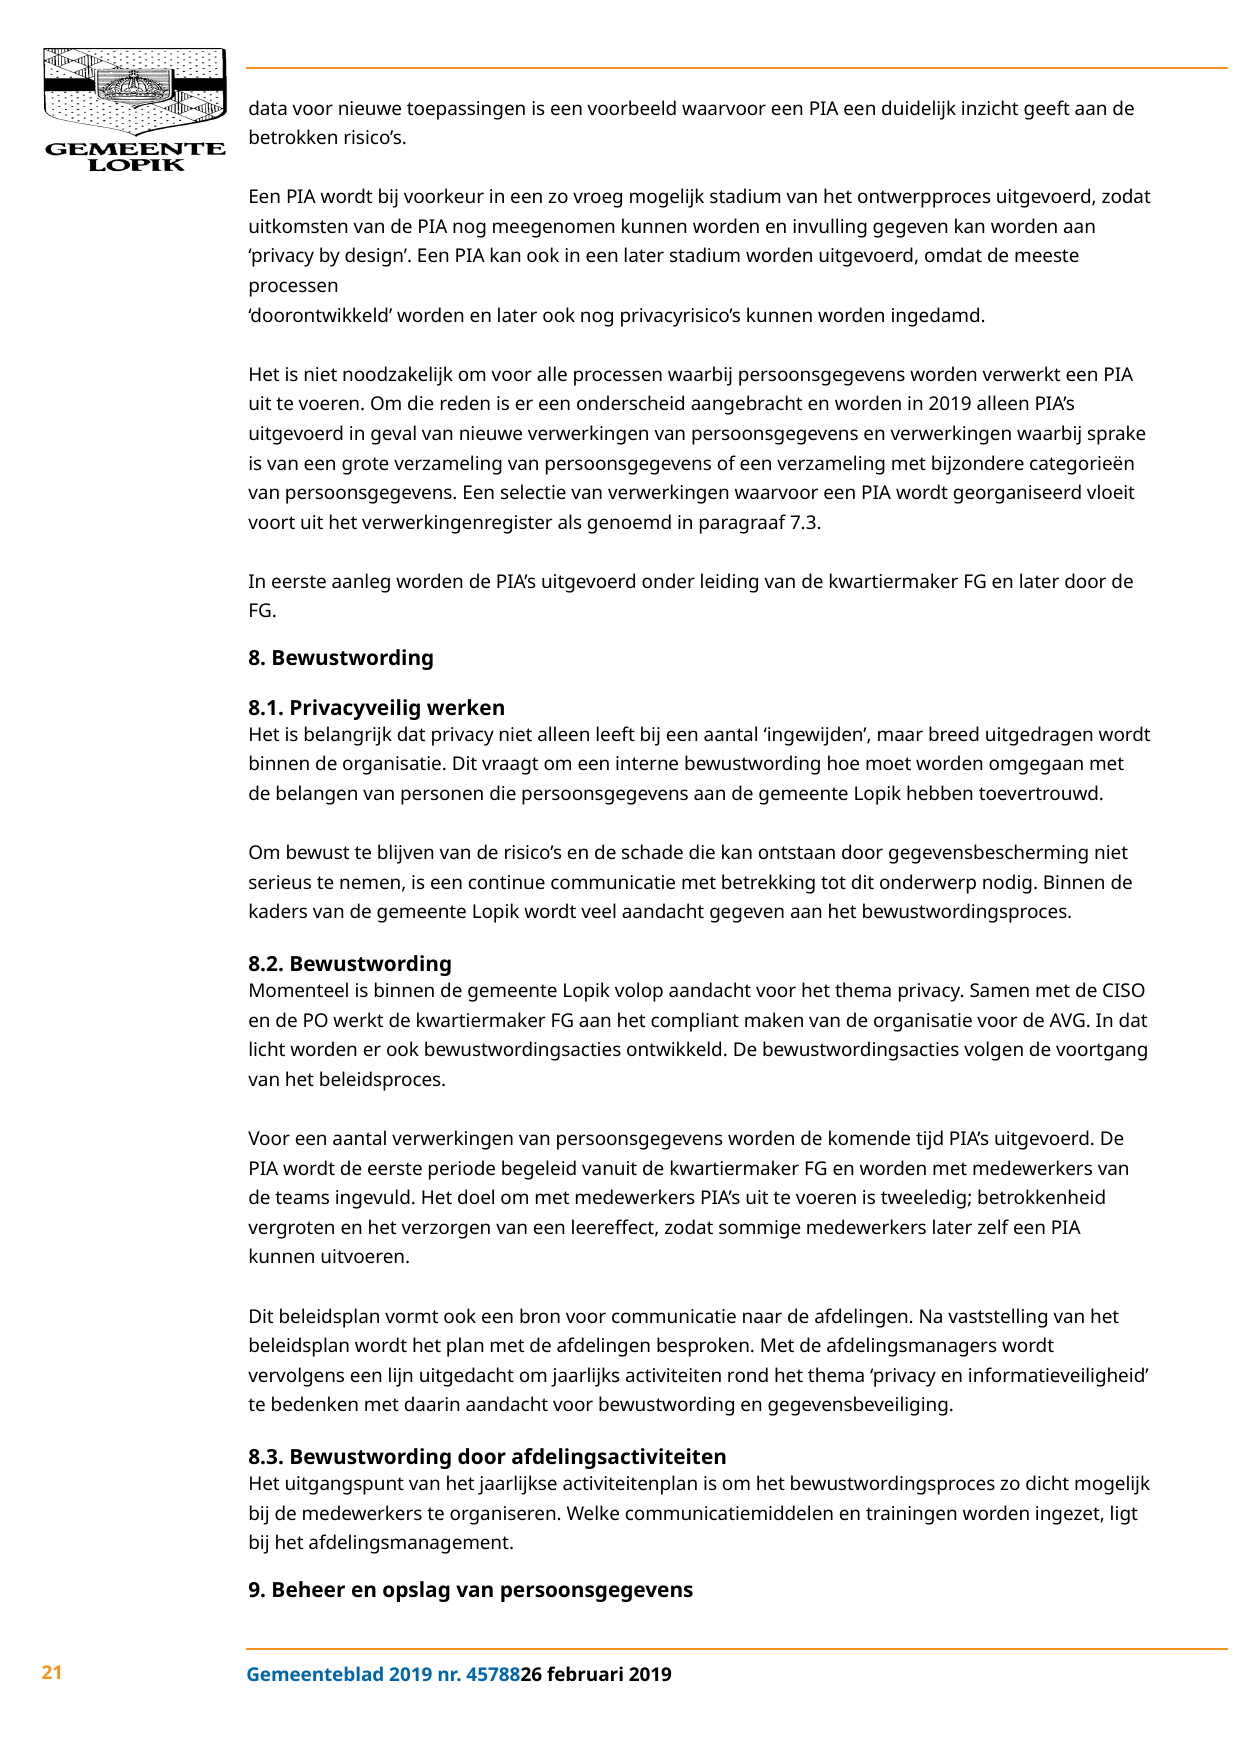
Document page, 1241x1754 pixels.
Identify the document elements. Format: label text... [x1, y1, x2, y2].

text 8.2. Bewustwording [248, 949, 1152, 977]
text Momenteel is binnen de gemeente Lopik volop aandacht voor het thema privacy. Samen met de CISO en de PO werkt de kwartiermaker FG aan het compliant maken van de organisatie voor de AVG. In dat licht worden er ook bewustwordingsacties ontwikkeld. De bewustwordingsacties volgen de voortgang van het beleidsproces. [248, 977, 1152, 1092]
text data voor nieuwe toepassingen is een voorbeeld waarvoor een PIA een duidelijk inzicht geeft aan de betrokken risico’s. [248, 95, 1152, 150]
text 8.3. Bewustwording door afdelingsactiviteiten [248, 1442, 1152, 1470]
text In eerste aanleg worden de PIA’s uitgevoerd onder leiding van de kwartiermaker FG en later door de FG. [248, 568, 1152, 623]
text ‘doorontwikkeld’ worden en later ook nog privacyrisico’s kunnen worden ingedamd. [248, 302, 1152, 328]
text Het is niet noodzakelijk om voor alle processen waarbij persoonsgegevens worden verwerkt een PIA uit te voeren. Om die reden is er een onderscheid aangebracht en worden in 2019 alleen PIA’s uitgevoerd in geval van nieuwe verwerkingen van persoonsgegevens en verwerkingen waarbij sprake is van een grote verzameling van persoonsgegevens of een verzameling met bijzondere categorieën van persoonsgegevens. Een selectie van verwerkingen waarvoor een PIA wordt georganiseerd vloeit voort uit het verwerkingenregister als genoemd in paragraaf 7.3. [248, 361, 1152, 535]
text Dit beleidsplan vormt ook een bron voor communicatie naar de afdelingen. Na vaststelling van het beleidsplan wordt het plan met de afdelingen besproken. Met de afdelingsmanagers wordt vervolgens een lijn uitgedacht om jaarlijks activiteiten rond het thema ‘privacy en informatieveiligheid’ te bedenken met daarin aandacht voor bewustwording en gegevensbeveiliging. [248, 1303, 1152, 1417]
text 8. Bewustwording [248, 643, 1152, 672]
text Het uitgangspunt van het jaarlijkse activiteitenplan is om het bewustwordingsproces zo dicht mogelijk bij de medewerkers te organiseren. Welke communicatiemiddelen en trainingen worden ingezet, ligt bij het afdelingsmanagement. [248, 1470, 1152, 1555]
text Om bewust te blijven van de risico’s en de schade die kan ontstaan door gegevensbescherming niet serieus te nemen, is een continue communicatie met betrekking tot dit onderwerp nodig. Binnen de kaders van de gemeente Lopik wordt veel aandacht gegeven aan het bewustwordingsproces. [248, 839, 1152, 924]
text Het is belangrijk dat privacy niet alleen leeft bij een aantal ‘ingewijden’, maar breed uitgedragen wordt binnen de organisatie. Dit vraagt om een interne bewustwording hoe moet worden omgegaan met de belangen van personen die persoonsgegevens aan de gemeente Lopik hebben toevertrouwd. [248, 721, 1152, 806]
text Een PIA wordt bij voorkeur in een zo vroeg mogelijk stadium van het ontwerpproces uitgevoerd, zodat uitkomsten van de PIA nog meegenomen kunnen worden en invulling gegeven kan worden aan ‘privacy by design’. Een PIA kan ook in een later stadium worden uitgevoerd, omdat de meeste processen [248, 183, 1152, 298]
picture [41, 47, 231, 172]
text 8.1. Privacyveilig werken [248, 693, 1152, 721]
text Voor een aantal verwerkingen van persoonsgegevens worden de komende tijd PIA’s uitgevoerd. De PIA wordt de eerste periode begeleid vanuit de kwartiermaker FG en worden met medewerkers van de teams ingevuld. Het doel om met medewerkers PIA’s uit te voeren is tweeledig; betrokkenheid vergroten en het verzorgen van een leereffect, zodat sommige medewerkers later zelf een PIA kunnen uitvoeren. [248, 1125, 1152, 1269]
text 9. Beheer en opslag van persoonsgegevens [248, 1575, 1152, 1604]
